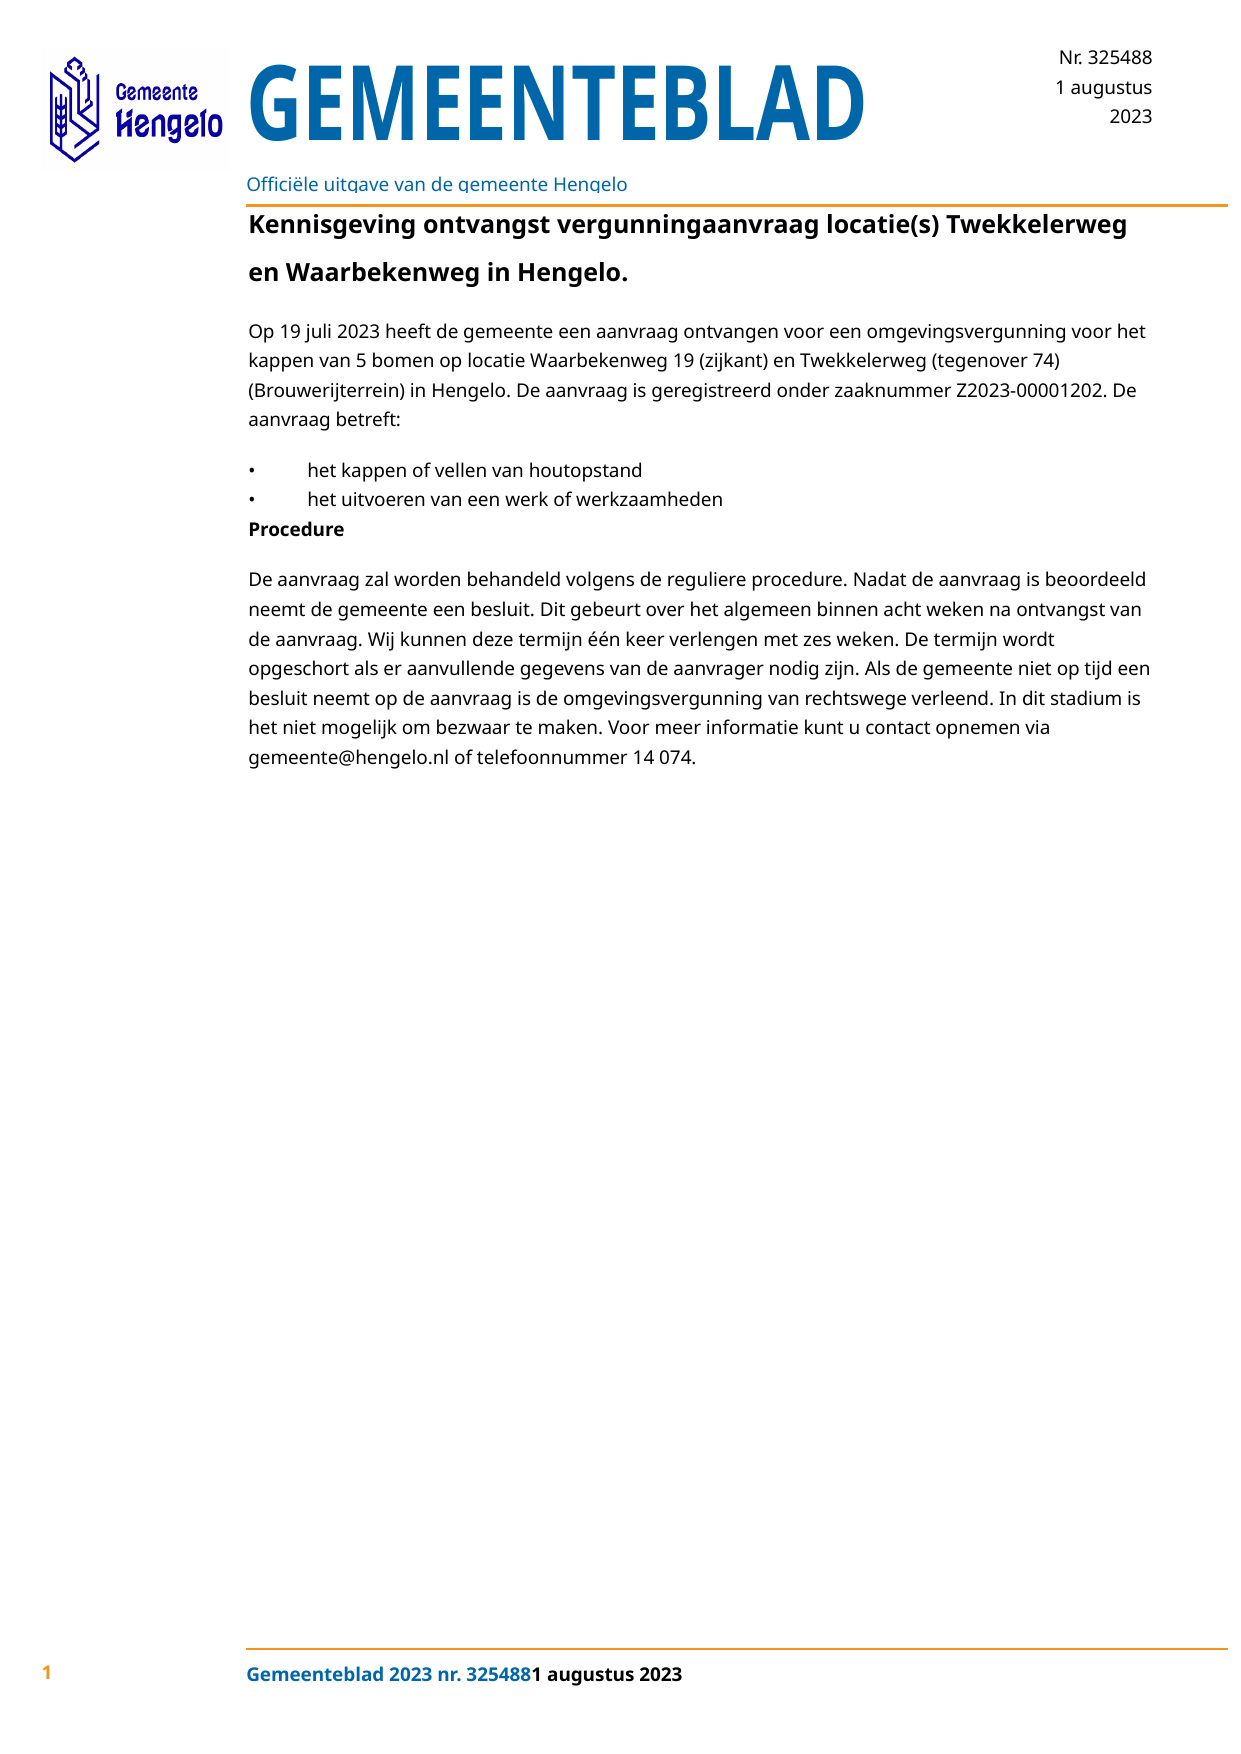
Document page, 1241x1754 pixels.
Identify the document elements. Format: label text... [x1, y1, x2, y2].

list het kappen of vellen van houtopstand [248, 457, 1152, 483]
text De aanvraag zal worden behandeld volgens de reguliere procedure. Nadat de aanvraag is beoordeeld neemt de gemeente een besluit. Dit gebeurt over het algemeen binnen acht weken na ontvangst van de aanvraag. Wij kunnen deze termijn één keer verlengen met zes weken. De termijn wordt opgeschort als er aanvullende gegevens van de aanvrager nodig zijn. Als de gemeente niet op tijd een besluit neemt op de aanvraag is de omgevingsvergunning van rechtswege verleend. In dit stadium is het niet mogelijk om bezwaar te maken. Voor meer informatie kunt u contact opnemen via gemeente@hengelo.nl of telefoonnummer 14 074. [248, 567, 1152, 770]
text Procedure [248, 516, 1152, 542]
list het uitvoeren van een werk of werkzaamheden [248, 487, 1152, 512]
text Op 19 juli 2023 heeft de gemeente een aanvraag ontvangen voor een omgevingsvergunning voor het kappen van 5 bomen op locatie Waarbekenweg 19 (zijkant) en Twekkelerweg (tegenover 74) (Brouwerijterrein) in Hengelo. De aanvraag is geregistreerd onder zaaknummer Z2023-00001202. De aanvraag betreft: [248, 318, 1152, 432]
picture [41, 47, 231, 172]
text Kennisgeving ontvangst vergunningaanvraag locatie(s) Twekkelerweg en Waarbekenweg in Hengelo. [248, 207, 1152, 288]
